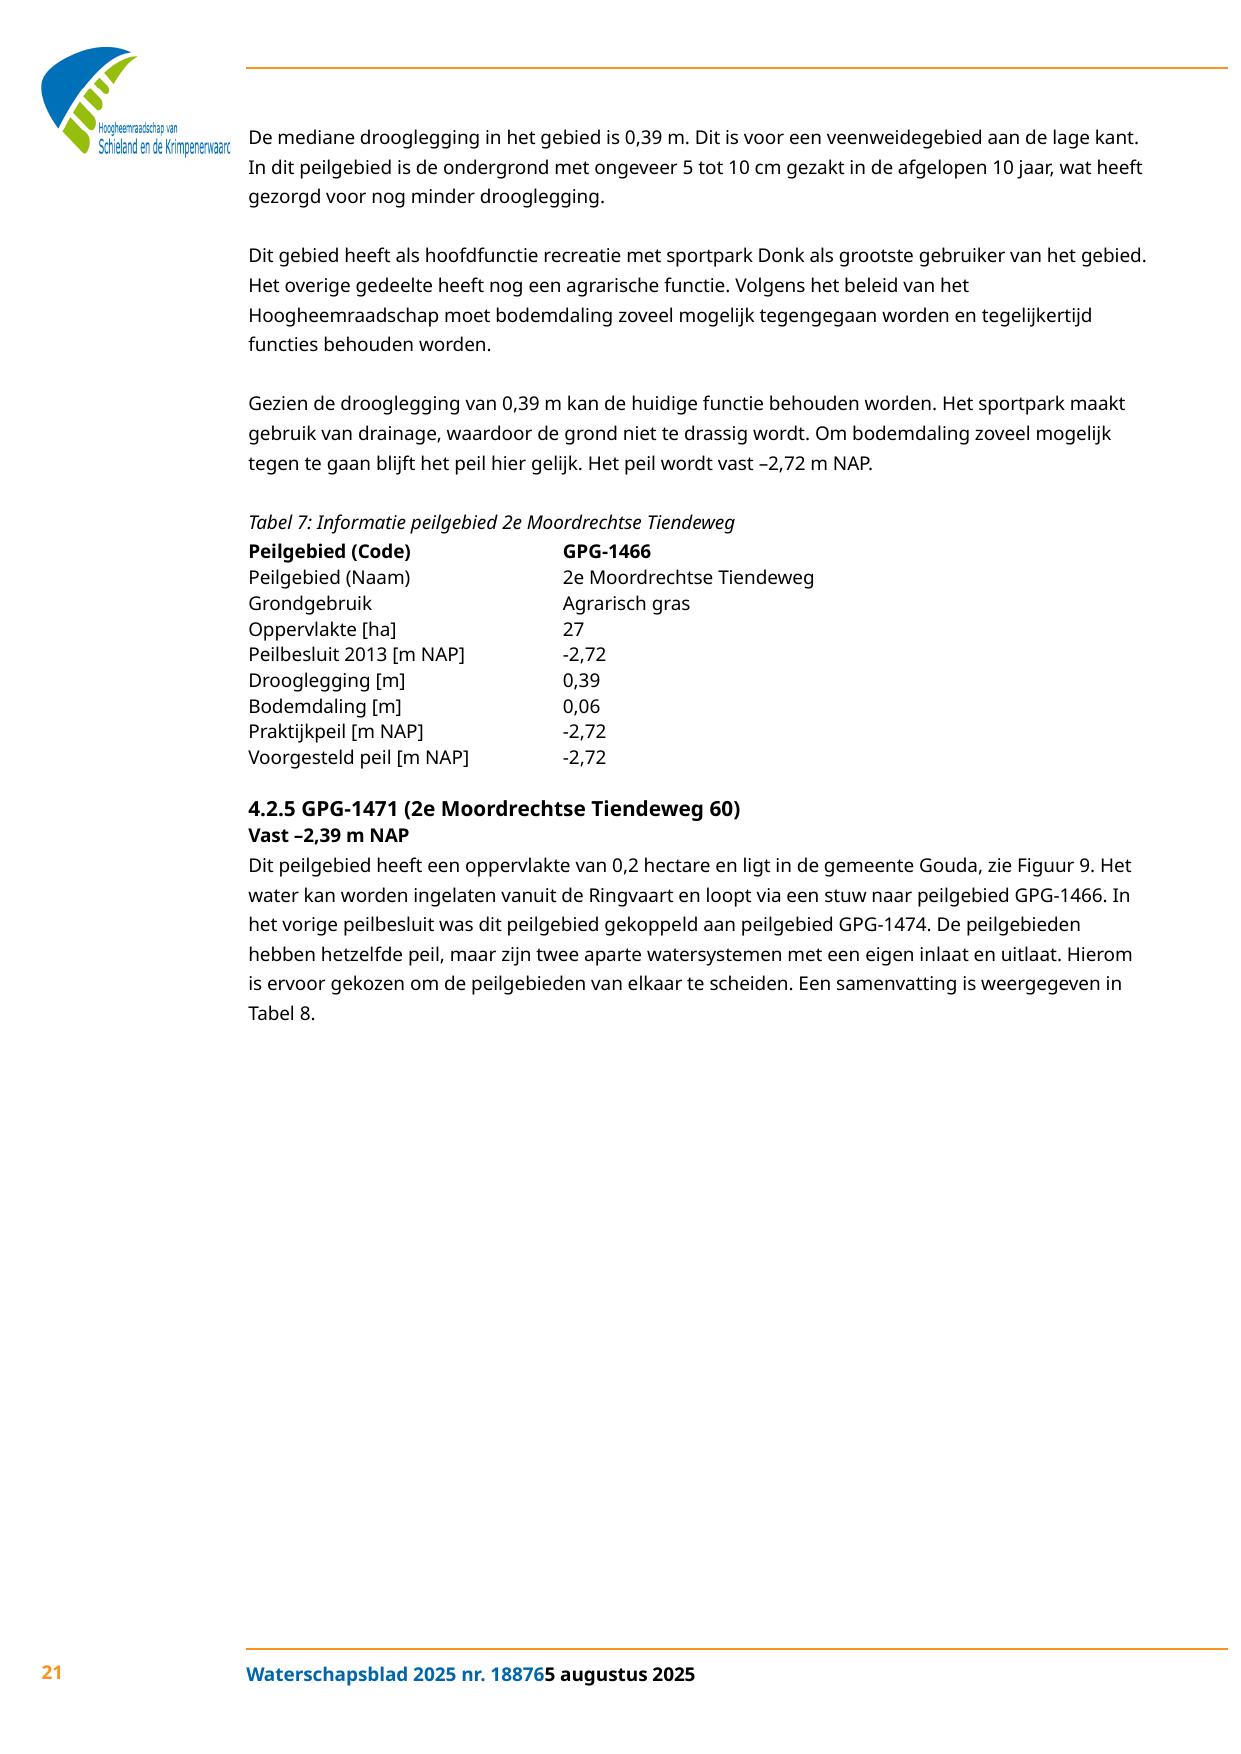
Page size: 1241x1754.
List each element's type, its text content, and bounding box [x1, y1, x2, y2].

table_header GPG-1466 [563, 539, 1152, 564]
table_cell Drooglegging [m] [248, 667, 563, 693]
table_cell 0,39 [563, 667, 1152, 693]
table_cell Oppervlakte [ha] [248, 616, 563, 642]
picture [41, 47, 231, 172]
text 4.2.5 GPG-1471 (2e Moordrechtse Tiendeweg 60) [248, 794, 1152, 823]
text Gezien de drooglegging van 0,39 m kan de huidige functie behouden worden. Het sportpark maakt gebruik van drainage, waardoor de grond niet te drassig wordt. Om bodemdaling zoveel mogelijk tegen te gaan blijft het peil hier gelijk. Het peil wordt vast –2,72 m NAP. [248, 391, 1152, 476]
text Vast –2,39 m NAP [248, 823, 1152, 848]
text De mediane drooglegging in het gebied is 0,39 m. Dit is voor een veenweidegebied aan de lage kant. In dit peilgebied is de ondergrond met ongeveer 5 tot 10 cm gezakt in de afgelopen 10 jaar, wat heeft gezorgd voor nog minder drooglegging. [248, 124, 1152, 209]
table_cell Peilbesluit 2013 [m NAP] [248, 642, 563, 667]
table_cell 2e Moordrechtse Tiendeweg [563, 564, 1152, 590]
text Dit gebied heeft als hoofdfunctie recreatie met sportpark Donk als grootste gebruiker van het gebied. Het overige gedeelte heeft nog een agrarische functie. Volgens het beleid van het Hoogheemraadschap moet bodemdaling zoveel mogelijk tegengegaan worden en tegelijkertijd functies behouden worden. [248, 243, 1152, 357]
text Tabel 7: Informatie peilgebied 2e Moordrechtse Tiendeweg [248, 509, 1152, 535]
table_cell Peilgebied (Naam) [248, 564, 563, 590]
table_header Peilgebied (Code) [248, 539, 563, 564]
table_cell -2,72 [563, 745, 1152, 770]
table_cell -2,72 [563, 642, 1152, 667]
table_cell -2,72 [563, 719, 1152, 744]
table_cell Agrarisch gras [563, 590, 1152, 616]
table_cell Bodemdaling [m] [248, 693, 563, 719]
table_cell 0,06 [563, 693, 1152, 719]
table_cell Praktijkpeil [m NAP] [248, 719, 563, 744]
table_cell Voorgesteld peil [m NAP] [248, 745, 563, 770]
table_cell 27 [563, 616, 1152, 642]
text Dit peilgebied heeft een oppervlakte van 0,2 hectare en ligt in de gemeente Gouda, zie Figuur 9. Het water kan worden ingelaten vanuit de Ringvaart en loopt via een stuw naar peilgebied GPG-1466. In het vorige peilbesluit was dit peilgebied gekoppeld aan peilgebied GPG-1474. De peilgebieden hebben hetzelfde peil, maar zijn twee aparte watersystemen met een eigen inlaat en uitlaat. Hierom is ervoor gekozen om de peilgebieden van elkaar te scheiden. Een samenvatting is weergegeven in Tabel 8. [248, 852, 1152, 1026]
table_cell Grondgebruik [248, 590, 563, 616]
